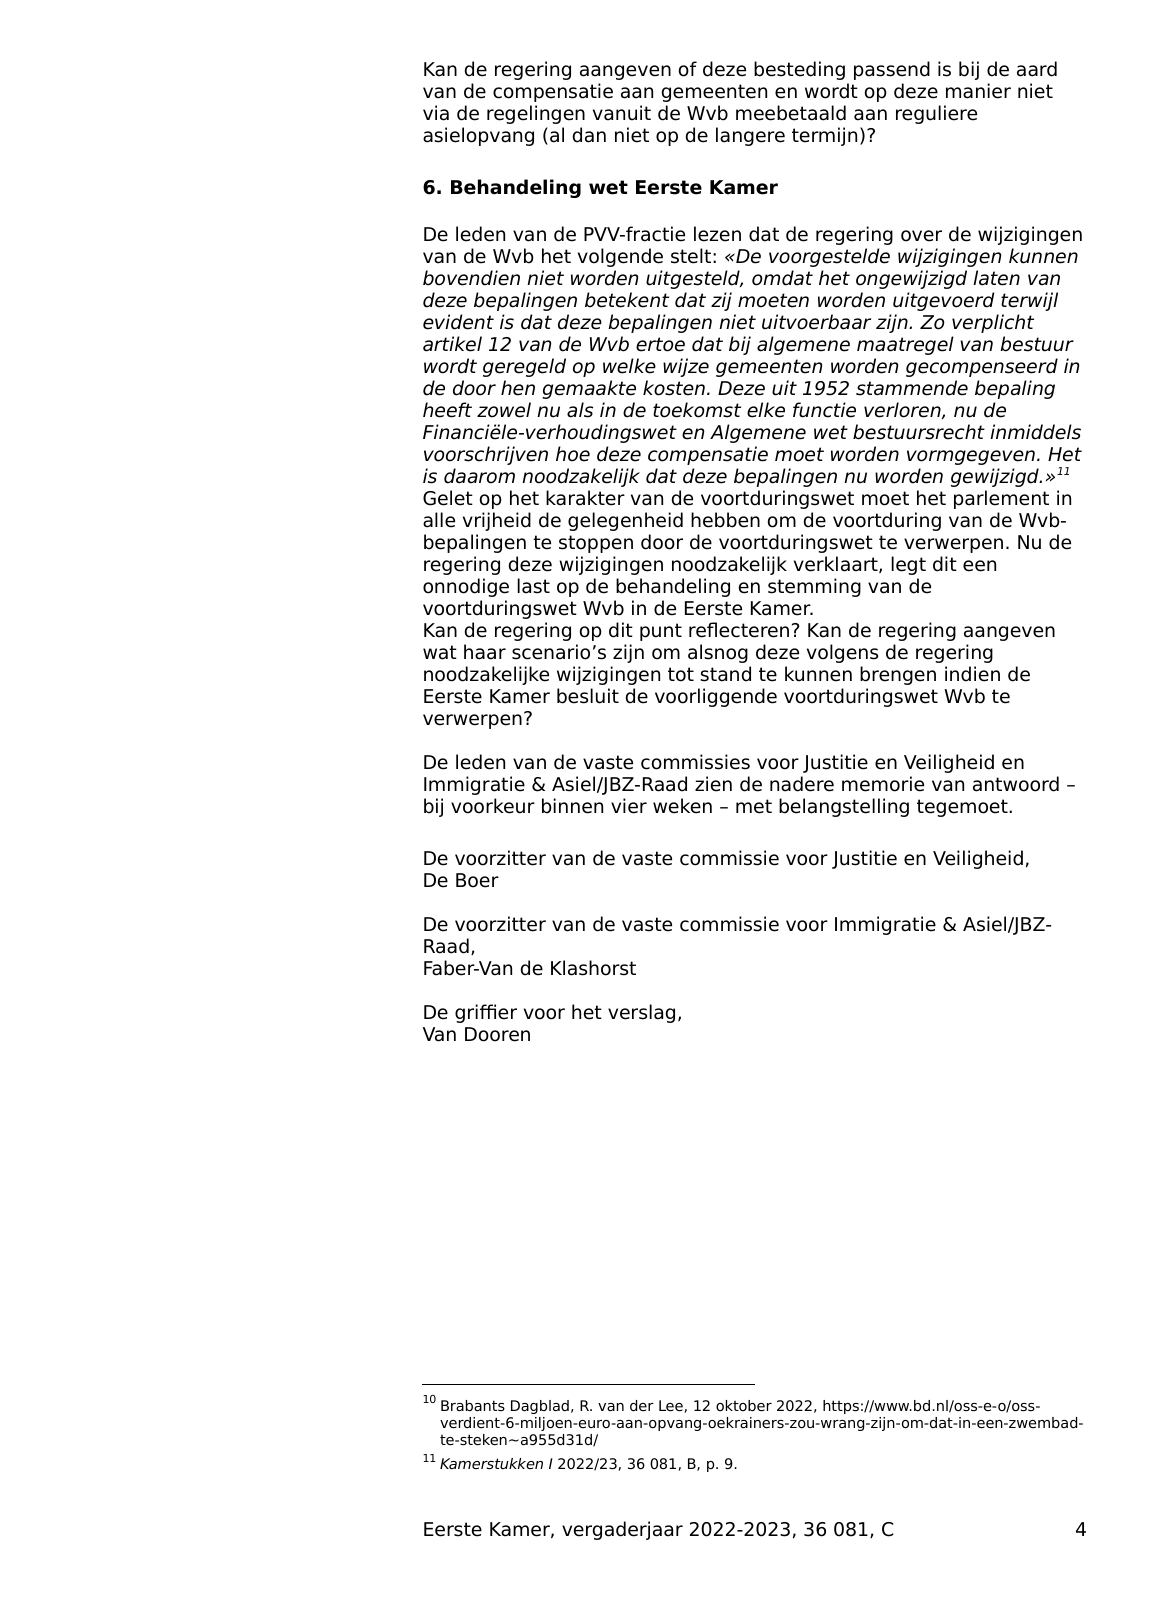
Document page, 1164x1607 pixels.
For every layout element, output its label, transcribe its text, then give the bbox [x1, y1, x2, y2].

text De leden van de vaste commissies voor Justitie en Veiligheid en Immigratie & Asiel/JBZ-Raad zien de nadere memorie van antwoord – bij voorkeur binnen vier weken – met belangstelling tegemoet. [422, 752, 1087, 818]
text De leden van de PVV-fractie lezen dat de regering over de wijzigingen van de Wvb het volgende stelt: «De voorgestelde wijzigingen kunnen bovendien niet worden uitgesteld, omdat het ongewijzigd laten van deze bepalingen betekent dat zij moeten worden uitgevoerd terwijl evident is dat deze bepalingen niet uitvoerbaar zijn. Zo verplicht artikel 12 van de Wvb ertoe dat bij algemene maatregel van bestuur wordt geregeld op welke wijze gemeenten worden gecompenseerd in de door hen gemaakte kosten. Deze uit 1952 stammende bepaling heeft zowel nu als in de toekomst elke functie verloren, nu de Financiële-verhoudingswet en Algemene wet bestuursrecht inmiddels voorschrijven hoe deze compensatie moet worden vormgegeven. Het is daarom noodzakelijk dat deze bepalingen nu worden gewijzigd.» Gelet op het karakter van de voortduringswet moet het parlement in alle vrijheid de gelegenheid hebben om de voortduring van de Wvb-bepalingen te stoppen door de voortduringswet te verwerpen. Nu de regering deze wijzigingen noodzakelijk verklaart, legt dit een onnodige last op de behandeling en stemming van de voortduringswet Wvb in de Eerste Kamer. [422, 224, 1087, 619]
text Kan de regering op dit punt reflecteren? Kan de regering aangeven wat haar scenario’s zijn om alsnog deze volgens de regering noodzakelijke wijzigingen tot stand te kunnen brengen indien de Eerste Kamer besluit de voorliggende voortduringswet Wvb te verwerpen? [422, 619, 1087, 729]
text Kan de regering aangeven of deze besteding passend is bij de aard van de compensatie aan gemeenten en wordt op deze manier niet via de regelingen vanuit de Wvb meebetaald aan reguliere asielopvang (al dan niet op de langere termijn)? [422, 59, 1087, 147]
text Brabants Dagblad, R. van der Lee, 12 oktober 2022, https://www.bd.nl/oss-e-o/oss-verdient-6-miljoen-euro-aan-opvang-oekrainers-zou-wrang-zijn-om-dat-in-een-zwembad-te-steken~a955d31d/ [422, 1393, 1087, 1449]
text De griffier voor het verslag, Van Dooren [422, 1002, 1087, 1046]
text De voorzitter van de vaste commissie voor Immigratie & Asiel/JBZ-Raad, Faber-Van de Klashorst [422, 914, 1087, 980]
text De voorzitter van de vaste commissie voor Justitie en Veiligheid, De Boer [422, 848, 1087, 892]
text Kamerstukken I 2022/23, 36 081, B, p. 9. [422, 1452, 1087, 1474]
subtitle 6. Behandeling wet Eerste Kamer [422, 177, 1087, 199]
